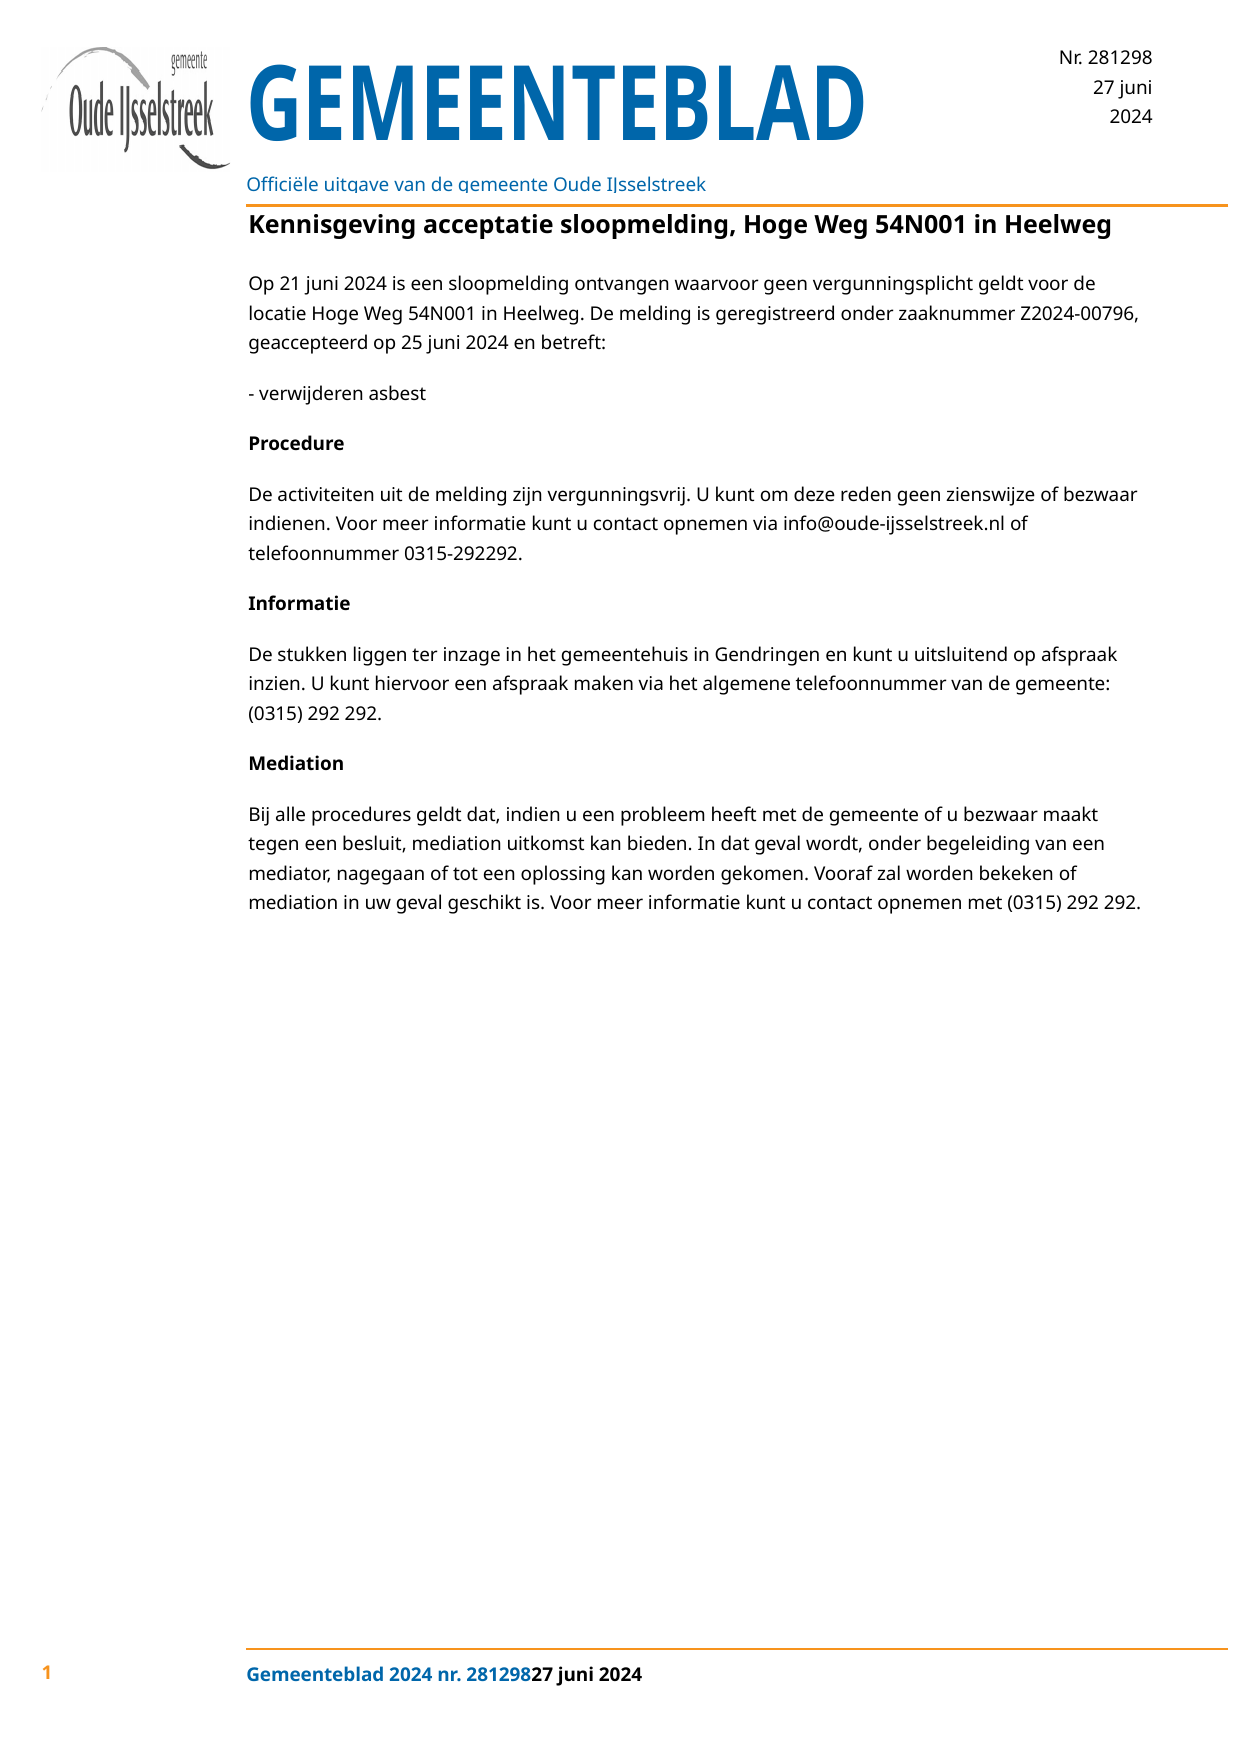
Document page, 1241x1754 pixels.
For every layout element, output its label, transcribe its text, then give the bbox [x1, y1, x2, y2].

text Informatie [248, 590, 1152, 616]
text Op 21 juni 2024 is een sloopmelding ontvangen waarvoor geen vergunningsplicht geldt voor de locatie Hoge Weg 54N001 in Heelweg. De melding is geregistreerd onder zaaknummer Z2024-00796, geaccepteerd op 25 juni 2024 en betreft: [248, 270, 1152, 355]
text - verwijderen asbest [248, 380, 1152, 406]
picture [41, 47, 231, 172]
text Kennisgeving acceptatie sloopmelding, Hoge Weg 54N001 in Heelweg [248, 207, 1152, 241]
text De activiteiten uit de melding zijn vergunningsvrij. U kunt om deze reden geen zienswijze of bezwaar indienen. Voor meer informatie kunt u contact opnemen via info@oude-ijsselstreek.nl of telefoonnummer 0315-292292. [248, 481, 1152, 566]
text Procedure [248, 430, 1152, 456]
text Mediation [248, 750, 1152, 776]
text De stukken liggen ter inzage in het gemeentehuis in Gendringen en kunt u uitsluitend op afspraak inzien. U kunt hiervoor een afspraak maken via het algemene telefoonnummer van de gemeente: (0315) 292 292. [248, 641, 1152, 726]
text Bij alle procedures geldt dat, indien u een probleem heeft met de gemeente of u bezwaar maakt tegen een besluit, mediation uitkomst kan bieden. In dat geval wordt, onder begeleiding van een mediator, nagegaan of tot een oplossing kan worden gekomen. Vooraf zal worden bekeken of mediation in uw geval geschikt is. Voor meer informatie kunt u contact opnemen met (0315) 292 292. [248, 801, 1152, 915]
